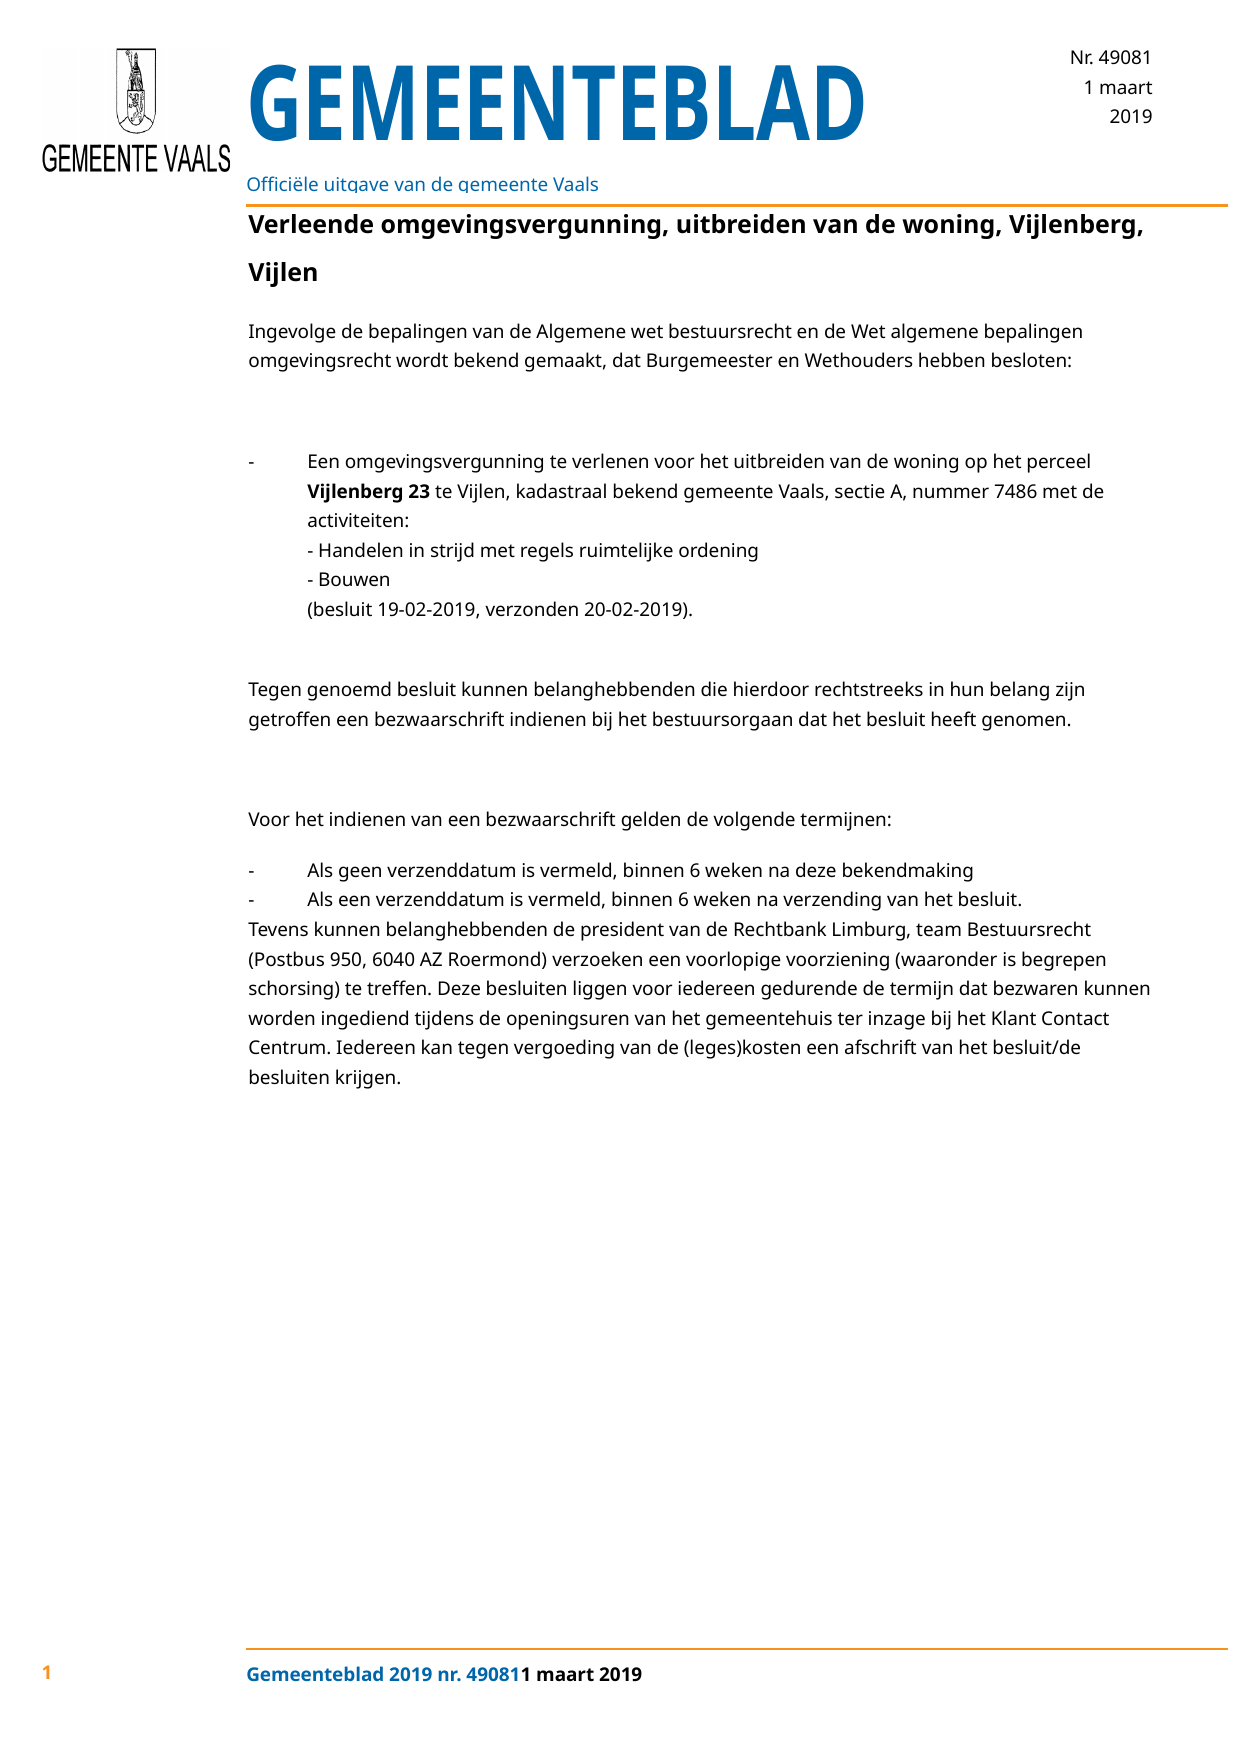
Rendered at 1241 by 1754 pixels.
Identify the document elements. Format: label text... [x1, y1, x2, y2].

text Verleende omgevingsvergunning, uitbreiden van de woning, Vijlenberg, Vijlen [248, 207, 1152, 288]
text Voor het indienen van een bezwaarschrift gelden de volgende termijnen: [248, 807, 1152, 832]
picture [41, 47, 231, 172]
list Een omgevingsvergunning te verlenen voor het uitbreiden van de woning op het perceel Vijlenberg 23 te Vijlen, kadastraal bekend gemeente Vaals, sectie A, nummer 7486 met de activiteiten: [248, 448, 1152, 533]
text Ingevolge de bepalingen van de Algemene wet bestuursrecht en de Wet algemene bepalingen omgevingsrecht wordt bekend gemaakt, dat Burgemeester en Wethouders hebben besloten: [248, 318, 1152, 373]
text Tevens kunnen belanghebbenden de president van de Rechtbank Limburg, team Bestuursrecht (Postbus 950, 6040 AZ Roermond) verzoeken een voorlopige voorziening (waaronder is begrepen schorsing) te treffen. Deze besluiten liggen voor iedereen gedurende de termijn dat bezwaren kunnen worden ingediend tijdens de openingsuren van het gemeentehuis ter inzage bij het Klant Contact Centrum. Iedereen kan tegen vergoeding van de (leges)kosten een afschrift van het besluit/de besluiten krijgen. [248, 916, 1152, 1090]
list (besluit 19-02-2019, verzonden 20-02-2019). [248, 596, 1152, 622]
list Als geen verzenddatum is vermeld, binnen 6 weken na deze bekendmaking [248, 857, 1152, 883]
text Tegen genoemd besluit kunnen belanghebbenden die hierdoor rechtstreeks in hun belang zijn getroffen een bezwaarschrift indienen bij het bestuursorgaan dat het besluit heeft genomen. [248, 676, 1152, 732]
list Als een verzenddatum is vermeld, binnen 6 weken na verzending van het besluit. [248, 887, 1152, 912]
list - Handelen in strijd met regels ruimtelijke ordening [248, 537, 1152, 563]
list - Bouwen [248, 567, 1152, 592]
